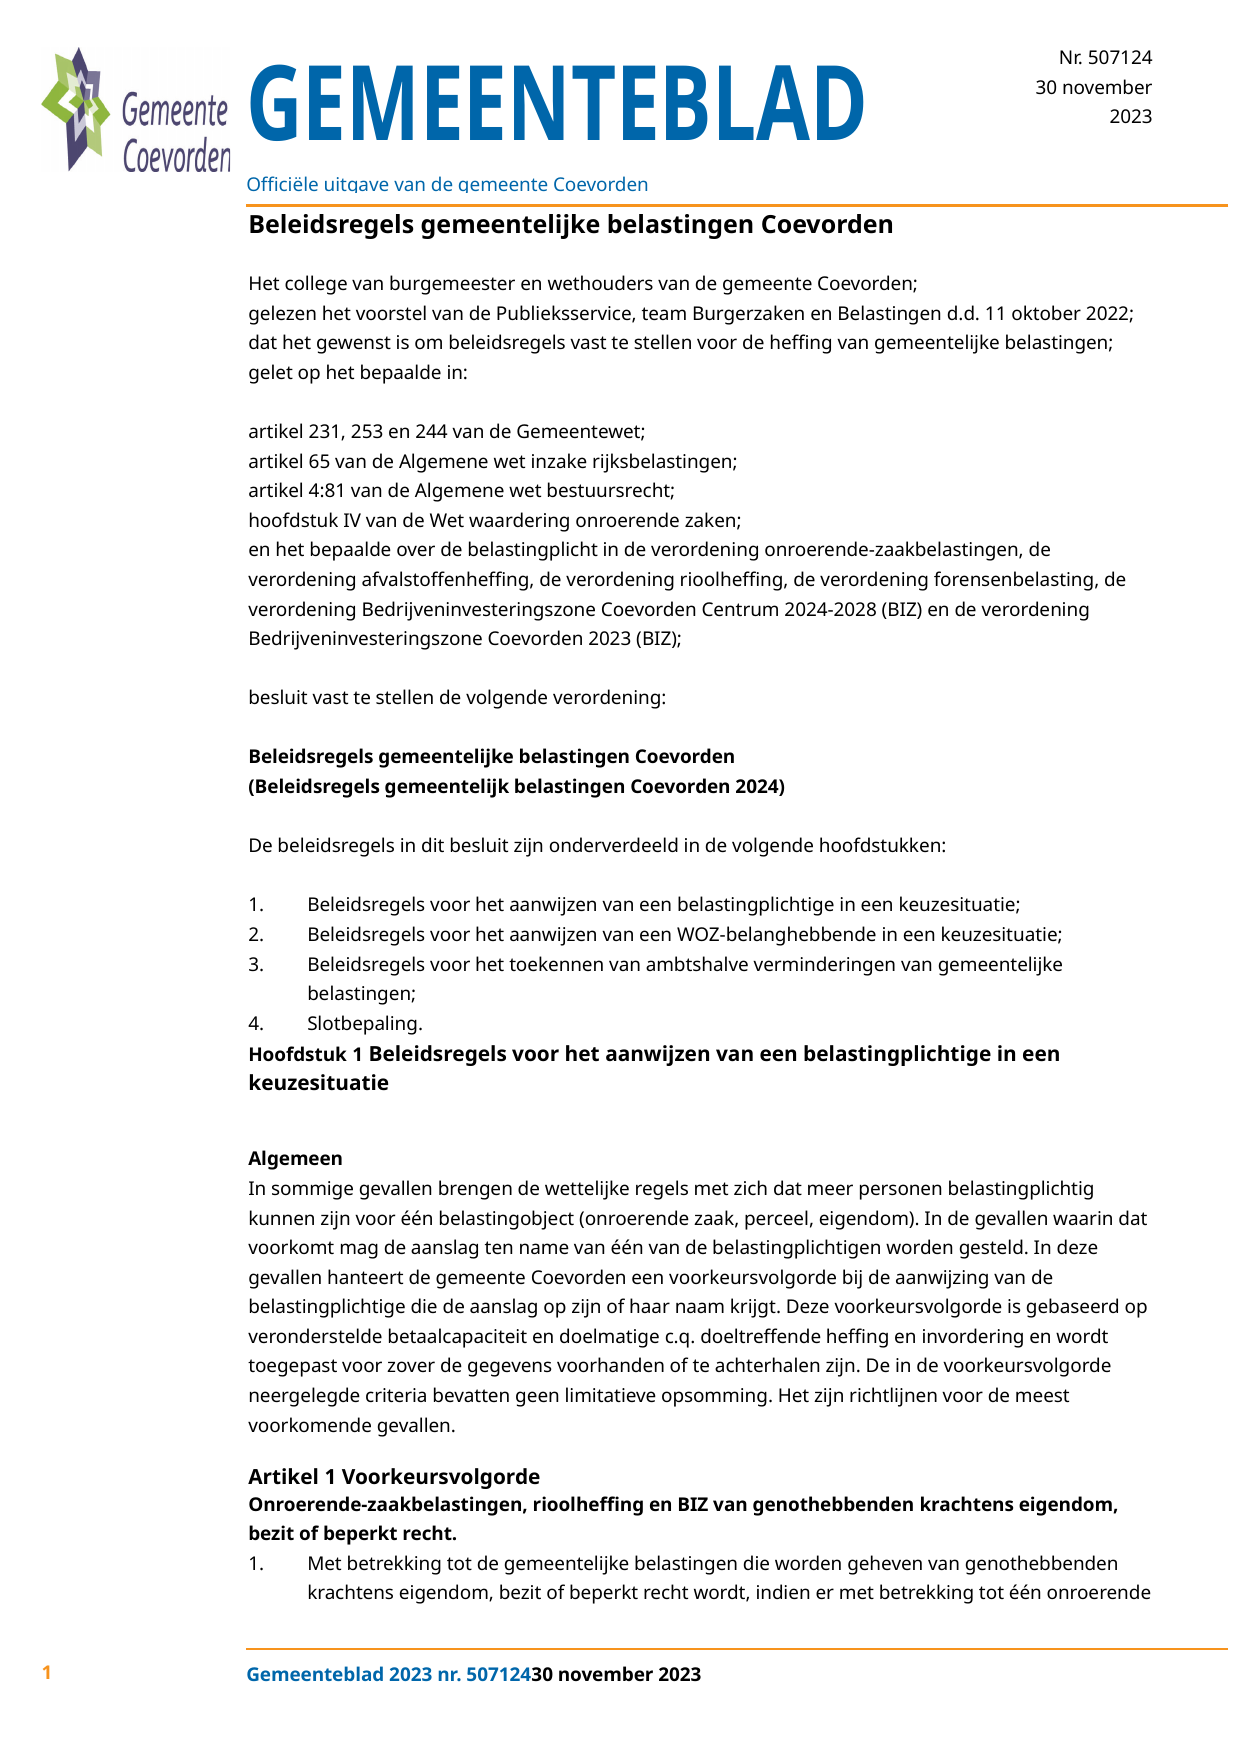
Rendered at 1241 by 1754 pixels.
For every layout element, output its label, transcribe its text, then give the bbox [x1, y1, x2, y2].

text gelezen het voorstel van de Publieksservice, team Burgerzaken en Belastingen d.d. 11 oktober 2022; [248, 300, 1152, 326]
text Hoofdstuk 1 Beleidsregels voor het aanwijzen van een belastingplichtige in een keuzesituatie [248, 1039, 1152, 1096]
text besluit vast te stellen de volgende verordening: [248, 684, 1152, 710]
text artikel 231, 253 en 244 van de Gemeentewet; [248, 418, 1152, 444]
text Artikel 1 Voorkeursvolgorde [248, 1462, 1152, 1491]
list Beleidsregels voor het aanwijzen van een belastingplichtige in een keuzesituatie; [248, 892, 1152, 917]
list Slotbepaling. [248, 1010, 1152, 1036]
text Beleidsregels gemeentelijke belastingen Coevorden [248, 744, 1152, 769]
text (Beleidsregels gemeentelijk belastingen Coevorden 2024) [248, 773, 1152, 799]
text In sommige gevallen brengen de wettelijke regels met zich dat meer personen belastingplichtig kunnen zijn voor één belastingobject (onroerende zaak, perceel, eigendom). In de gevallen waarin dat voorkomt mag de aanslag ten name van één van de belastingplichtigen worden gesteld. In deze gevallen hanteert de gemeente Coevorden een voorkeursvolgorde bij de aanwijzing van de belastingplichtige die de aanslag op zijn of haar naam krijgt. Deze voorkeursvolgorde is gebaseerd op veronderstelde betaalcapaciteit en doelmatige c.q. doeltreffende heffing en invordering en wordt toegepast voor zover de gegevens voorhanden of te achterhalen zijn. De in de voorkeursvolgorde neergelegde criteria bevatten geen limitatieve opsomming. Het zijn richtlijnen voor de meest voorkomende gevallen. [248, 1175, 1152, 1438]
text Beleidsregels gemeentelijke belastingen Coevorden [248, 207, 1152, 241]
text Algemeen [248, 1146, 1152, 1171]
text artikel 4:81 van de Algemene wet bestuursrecht; [248, 477, 1152, 503]
text artikel 65 van de Algemene wet inzake rijksbelastingen; [248, 448, 1152, 473]
text en het bepaalde over de belastingplicht in de verordening onroerende-zaakbelastingen, de verordening afvalstoffenheffing, de verordening rioolheffing, de verordening forensenbelasting, de verordening Bedrijveninvesteringszone Coevorden Centrum 2024-2028 (BIZ) en de verordening Bedrijveninvesteringszone Coevorden 2023 (BIZ); [248, 537, 1152, 651]
text Onroerende-zaakbelastingen, rioolheffing en BIZ van genothebbenden krachtens eigendom, bezit of beperkt recht. [248, 1491, 1152, 1546]
picture [41, 47, 231, 172]
list Beleidsregels voor het aanwijzen van een WOZ-belanghebbende in een keuzesituatie; [248, 921, 1152, 947]
text Het college van burgemeester en wethouders van de gemeente Coevorden; [248, 270, 1152, 296]
list Beleidsregels voor het toekennen van ambtshalve verminderingen van gemeentelijke belastingen; [248, 951, 1152, 1006]
text gelet op het bepaalde in: [248, 359, 1152, 385]
text De beleidsregels in dit besluit zijn onderverdeeld in de volgende hoofdstukken: [248, 832, 1152, 858]
text hoofdstuk IV van de Wet waardering onroerende zaken; [248, 507, 1152, 533]
text dat het gewenst is om beleidsregels vast te stellen voor de heffing van gemeentelijke belastingen; [248, 329, 1152, 355]
list Met betrekking tot de gemeentelijke belastingen die worden geheven van genothebbenden krachtens eigendom, bezit of beperkt recht wordt, indien er met betrekking tot één onroerende [248, 1550, 1152, 1605]
